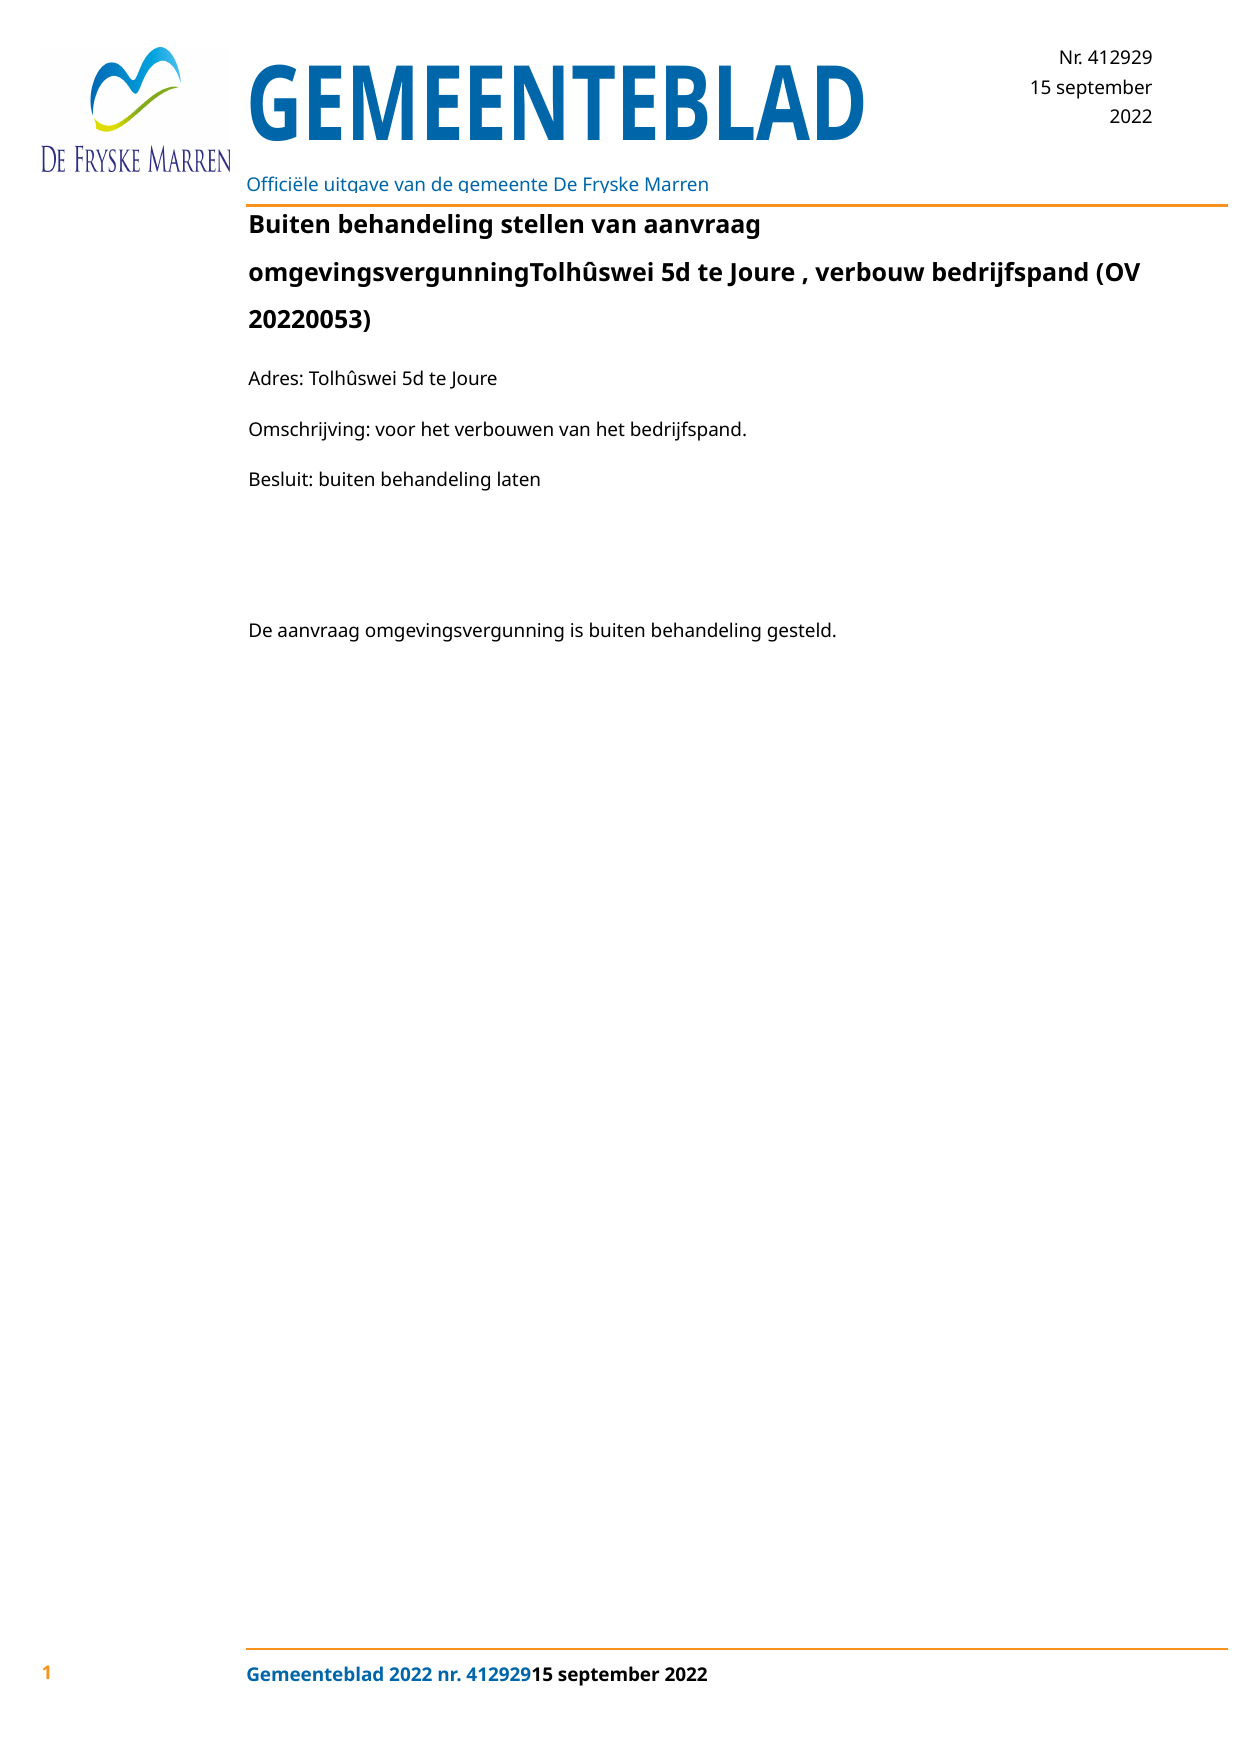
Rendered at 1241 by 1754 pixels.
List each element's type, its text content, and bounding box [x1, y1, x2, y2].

text De aanvraag omgevingsvergunning is buiten behandeling gesteld. [248, 618, 1152, 643]
text Besluit: buiten behandeling laten [248, 466, 1152, 492]
text Buiten behandeling stellen van aanvraag omgevingsvergunningTolhûswei 5d te Joure , verbouw bedrijfspand (OV 20220053) [248, 207, 1152, 336]
picture [41, 47, 231, 172]
text Omschrijving: voor het verbouwen van het bedrijfspand. [248, 416, 1152, 442]
text Adres: Tolhûswei 5d te Joure [248, 366, 1152, 391]
